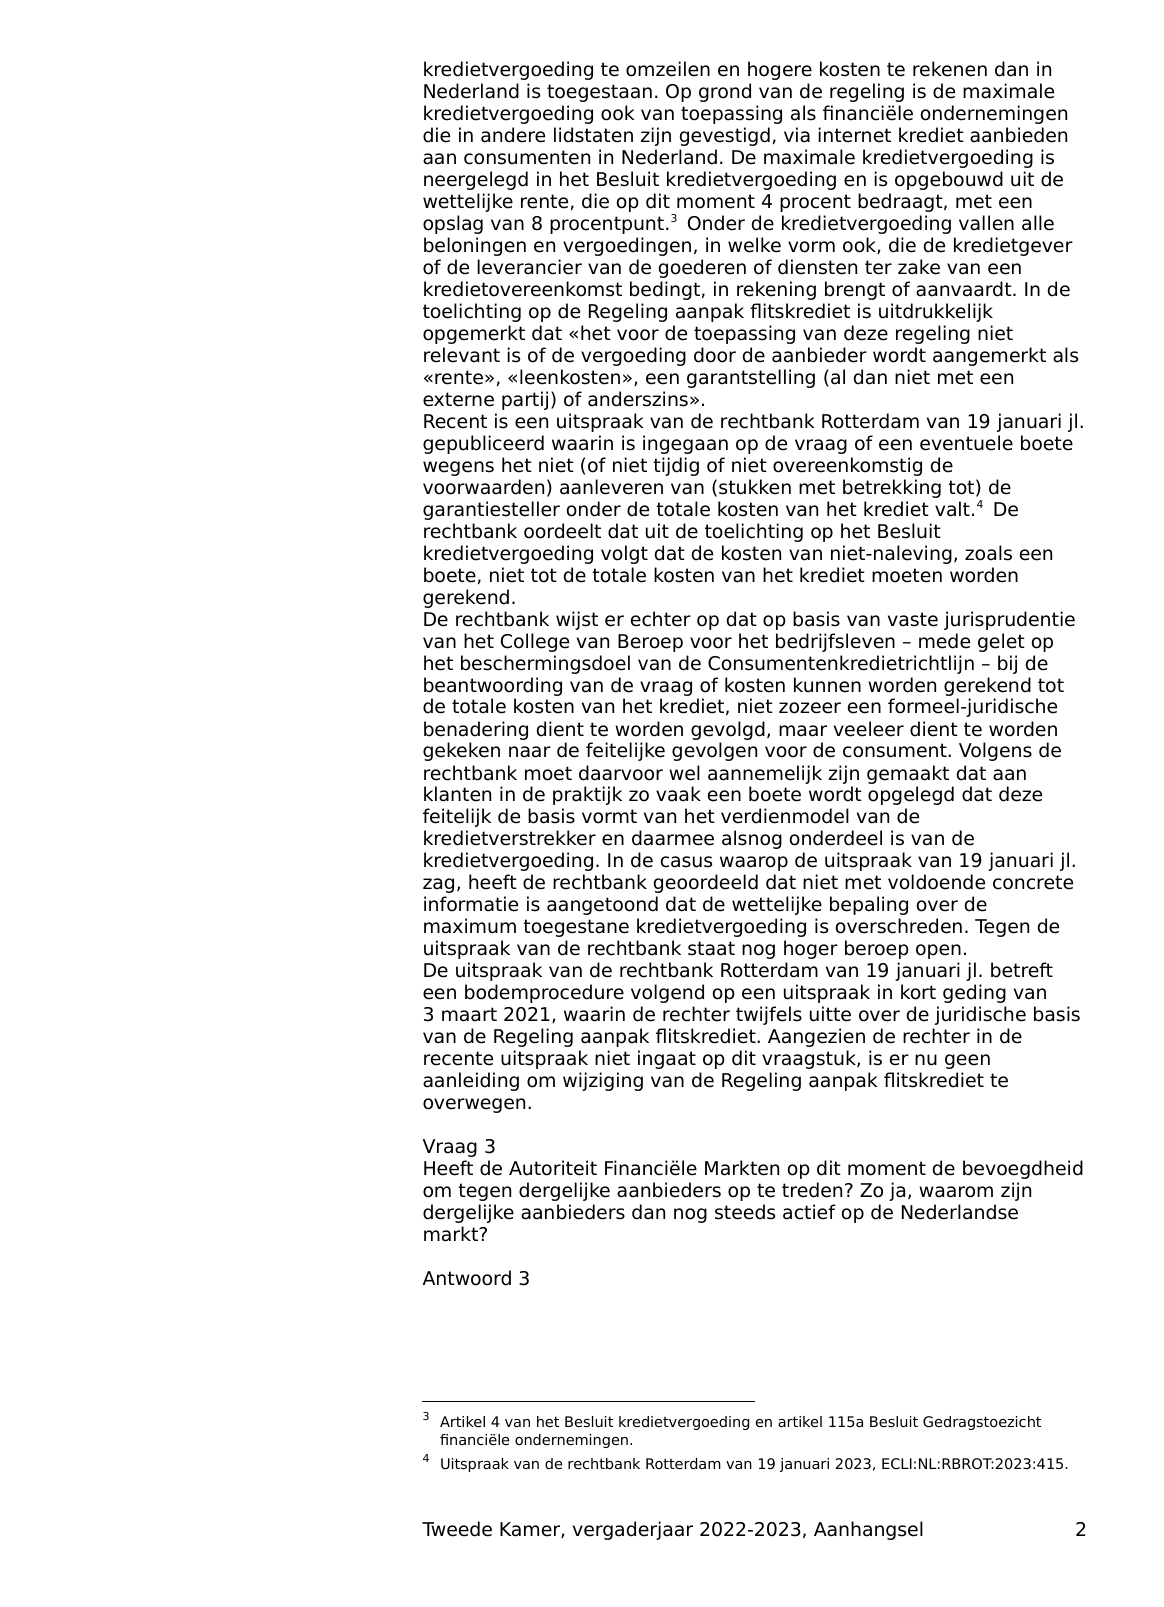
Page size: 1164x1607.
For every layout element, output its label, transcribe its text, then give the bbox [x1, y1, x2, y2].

text Antwoord 3 [422, 1268, 1087, 1290]
text Artikel 4 van het Besluit kredietvergoeding en artikel 115a Besluit Gedragstoezicht financiële ondernemingen. [422, 1410, 1087, 1449]
text Vraag 3 [422, 1136, 1087, 1158]
text De rechtbank wijst er echter op dat op basis van vaste jurisprudentie van het College van Beroep voor het bedrijfsleven – mede gelet op het beschermingsdoel van de Consumentenkredietrichtlijn – bij de beantwoording van de vraag of kosten kunnen worden gerekend tot de totale kosten van het krediet, niet zozeer een formeel-juridische benadering dient te worden gevolgd, maar veeleer dient te worden gekeken naar de feitelijke gevolgen voor de consument. Volgens de rechtbank moet daarvoor wel aannemelijk zijn gemaakt dat aan klanten in de praktijk zo vaak een boete wordt opgelegd dat deze feitelijk de basis vormt van het verdienmodel van de kredietverstrekker en daarmee alsnog onderdeel is van de kredietvergoeding. In de casus waarop de uitspraak van 19 januari jl. zag, heeft de rechtbank geoordeeld dat niet met voldoende concrete informatie is aangetoond dat de wettelijke bepaling over de maximum toegestane kredietvergoeding is overschreden. Tegen de uitspraak van de rechtbank staat nog hoger beroep open. [422, 608, 1087, 960]
text Recent is een uitspraak van de rechtbank Rotterdam van 19 januari jl. gepubliceerd waarin is ingegaan op de vraag of een eventuele boete wegens het niet (of niet tijdig of niet overeenkomstig de voorwaarden) aanleveren van (stukken met betrekking tot) de garantiesteller onder de totale kosten van het krediet valt. De rechtbank oordeelt dat uit de toelichting op het Besluit kredietvergoeding volgt dat de kosten van niet-naleving, zoals een boete, niet tot de totale kosten van het krediet moeten worden gerekend. [422, 411, 1087, 608]
text Uitspraak van de rechtbank Rotterdam van 19 januari 2023, ECLI:NL:RBROT:2023:415. [422, 1452, 1087, 1474]
text kredietvergoeding te omzeilen en hogere kosten te rekenen dan in Nederland is toegestaan. Op grond van de regeling is de maximale kredietvergoeding ook van toepassing als financiële ondernemingen die in andere lidstaten zijn gevestigd, via internet krediet aanbieden aan consumenten in Nederland. De maximale kredietvergoeding is neergelegd in het Besluit kredietvergoeding en is opgebouwd uit de wettelijke rente, die op dit moment 4 procent bedraagt, met een opslag van 8 procentpunt. Onder de kredietvergoeding vallen alle beloningen en vergoedingen, in welke vorm ook, die de kredietgever of de leverancier van de goederen of diensten ter zake van een kredietovereenkomst bedingt, in rekening brengt of aanvaardt. In de toelichting op de Regeling aanpak flitskrediet is uitdrukkelijk opgemerkt dat «het voor de toepassing van deze regeling niet relevant is of de vergoeding door de aanbieder wordt aangemerkt als «rente», «leenkosten», een garantstelling (al dan niet met een externe partij) of anderszins». [422, 59, 1087, 411]
text Heeft de Autoriteit Financiële Markten op dit moment de bevoegdheid om tegen dergelijke aanbieders op te treden? Zo ja, waarom zijn dergelijke aanbieders dan nog steeds actief op de Nederlandse markt? [422, 1158, 1087, 1246]
text De uitspraak van de rechtbank Rotterdam van 19 januari jl. betreft een bodemprocedure volgend op een uitspraak in kort geding van 3 maart 2021, waarin de rechter twijfels uitte over de juridische basis van de Regeling aanpak flitskrediet. Aangezien de rechter in de recente uitspraak niet ingaat op dit vraagstuk, is er nu geen aanleiding om wijziging van de Regeling aanpak flitskrediet te overwegen. [422, 960, 1087, 1114]
